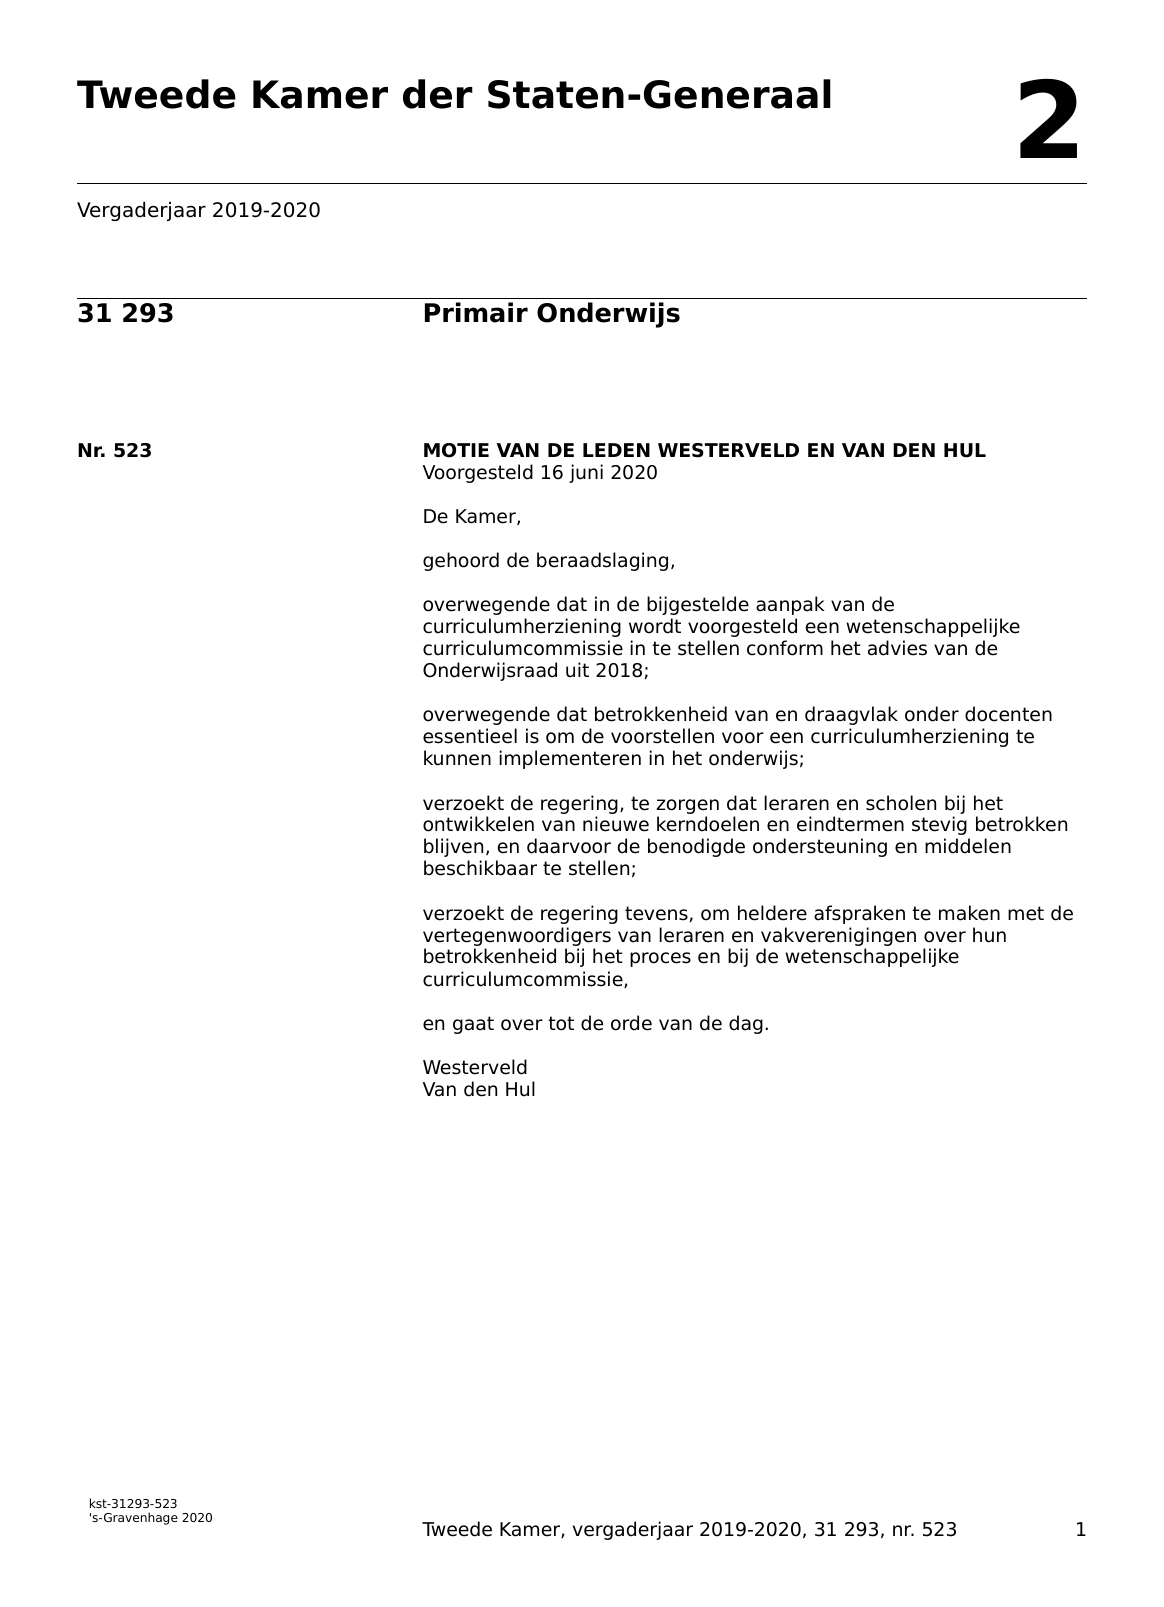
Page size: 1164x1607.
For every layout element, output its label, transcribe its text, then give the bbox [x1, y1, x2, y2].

subtitle Nr. 523 MOTIE VAN DE LEDEN WESTERVELD EN VAN DEN HUL [77, 440, 1087, 462]
text Van den Hul [422, 1079, 1087, 1101]
text verzoekt de regering tevens, om heldere afspraken te maken met de vertegenwoordigers van leraren en vakverenigingen over hun betrokkenheid bij het proces en bij de wetenschappelijke curriculumcommissie, [422, 902, 1087, 990]
table_cell Vergaderjaar 2019-2020 [77, 184, 1087, 298]
text gehoord de beraadslaging, [422, 550, 1087, 572]
text De Kamer, [422, 506, 1087, 528]
text Voorgesteld 16 juni 2020 [422, 462, 1087, 484]
subtitle 31 293 Primair Onderwijs [77, 299, 1087, 329]
table_header 2 [886, 59, 1087, 183]
text overwegende dat betrokkenheid van en draagvlak onder docenten essentieel is om de voorstellen voor een curriculumherziening te kunnen implementeren in het onderwijs; [422, 704, 1087, 770]
text overwegende dat in de bijgestelde aanpak van de curriculumherziening wordt voorgesteld een wetenschappelijke curriculumcommissie in te stellen conform het advies van de Onderwijsraad uit 2018; [422, 594, 1087, 682]
text kst-31293-523 [88, 1497, 323, 1511]
table_header Tweede Kamer der Staten-Generaal [77, 59, 886, 183]
text 's-Gravenhage 2020 [88, 1511, 323, 1525]
text en gaat over tot de orde van de dag. [422, 1013, 1087, 1034]
text verzoekt de regering, te zorgen dat leraren en scholen bij het ontwikkelen van nieuwe kerndoelen en eindtermen stevig betrokken blijven, en daarvoor de benodigde ondersteuning en middelen beschikbaar te stellen; [422, 792, 1087, 880]
text Westerveld [422, 1057, 1087, 1079]
